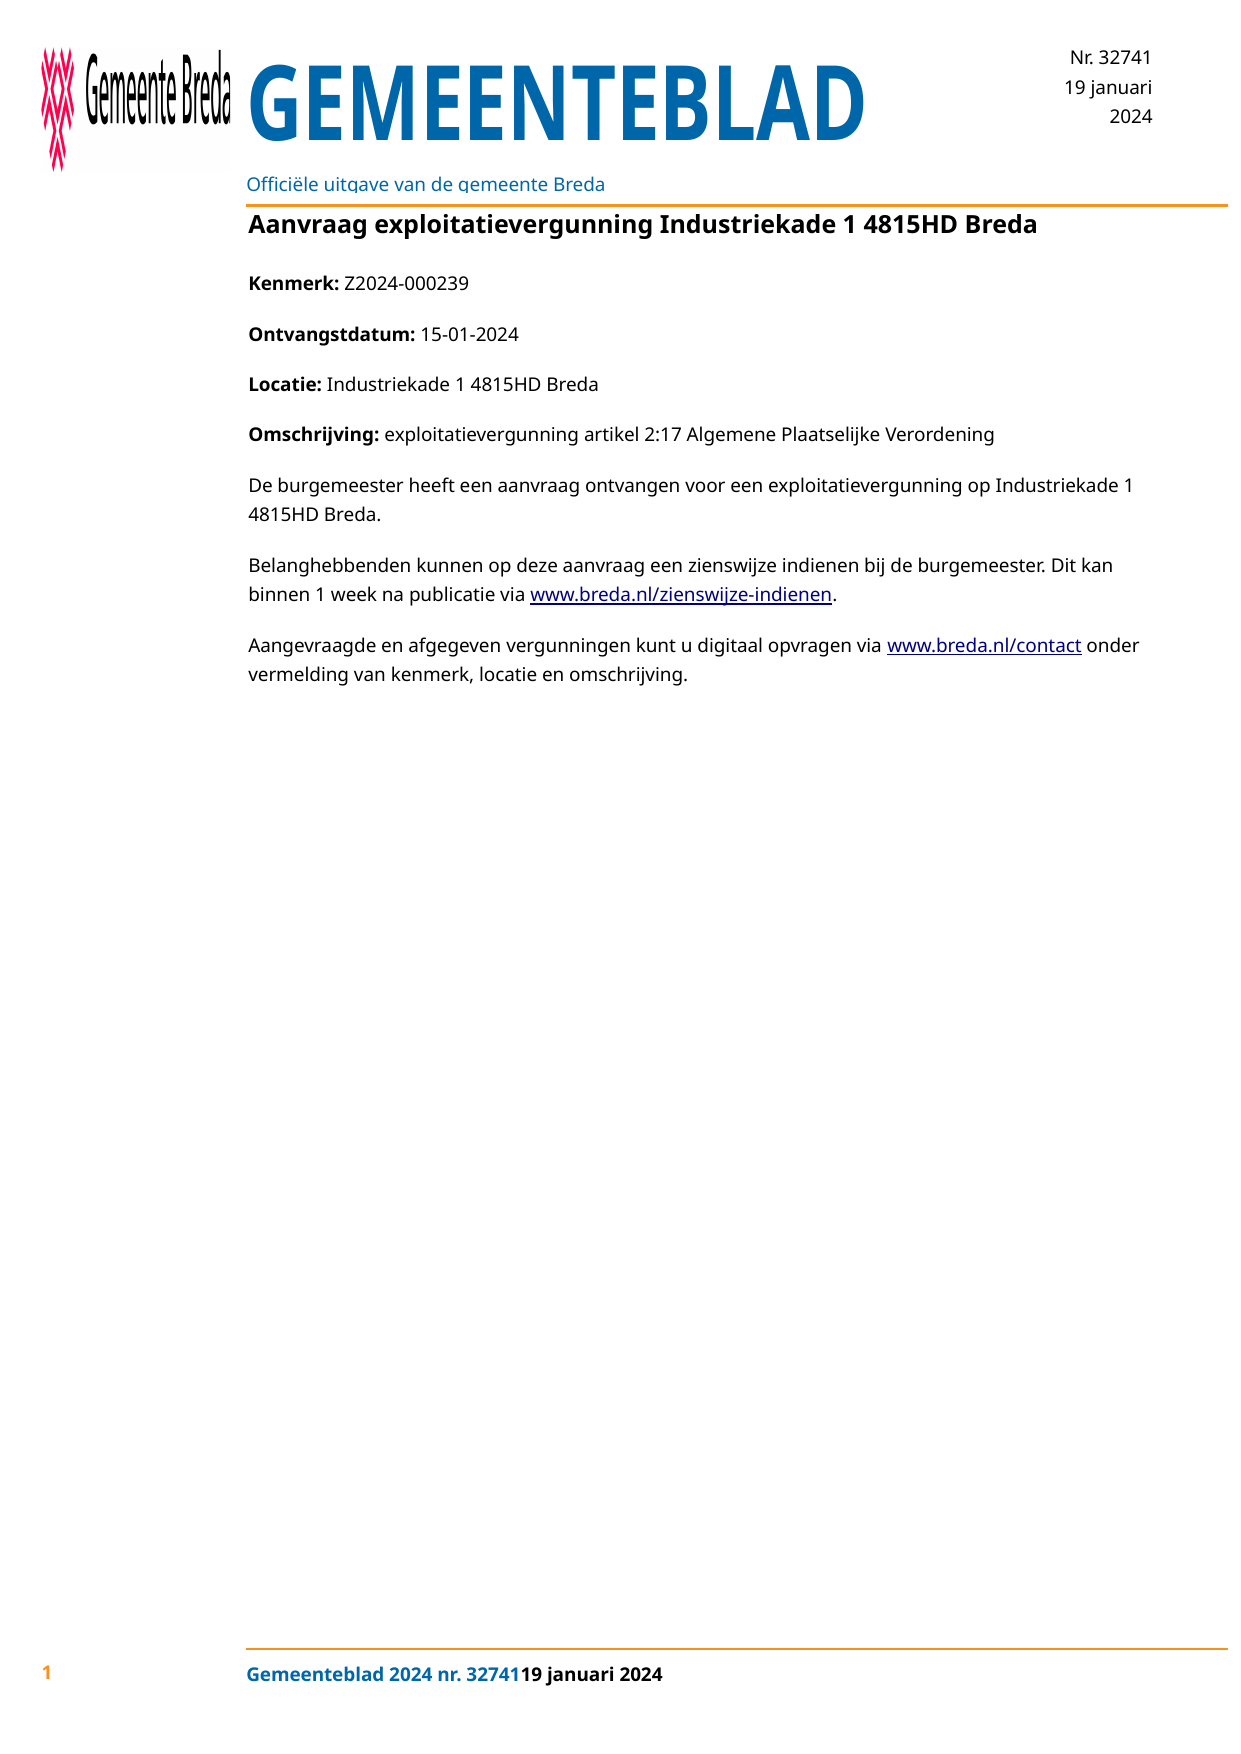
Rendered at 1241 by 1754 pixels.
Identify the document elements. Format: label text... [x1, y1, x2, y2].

text Aangevraagde en afgegeven vergunningen kunt u digitaal opvragen via www.breda.nl/contact onder vermelding van kenmerk, locatie en omschrijving. [248, 632, 1152, 687]
text Aanvraag exploitatievergunning Industriekade 1 4815HD Breda [248, 207, 1152, 241]
text De burgemeester heeft een aanvraag ontvangen voor een exploitatievergunning op Industriekade 1 4815HD Breda. [248, 472, 1152, 527]
text Ontvangstdatum: 15-01-2024 [248, 321, 1152, 346]
picture [41, 47, 231, 172]
text Belanghebbenden kunnen op deze aanvraag een zienswijze indienen bij de burgemeester. Dit kan binnen 1 week na publicatie via www.breda.nl/zienswijze-indienen. [248, 552, 1152, 607]
text Kenmerk: Z2024-000239 [248, 270, 1152, 296]
text Locatie: Industriekade 1 4815HD Breda [248, 371, 1152, 397]
text Omschrijving: exploitatievergunning artikel 2:17 Algemene Plaatselijke Verordening [248, 422, 1152, 447]
